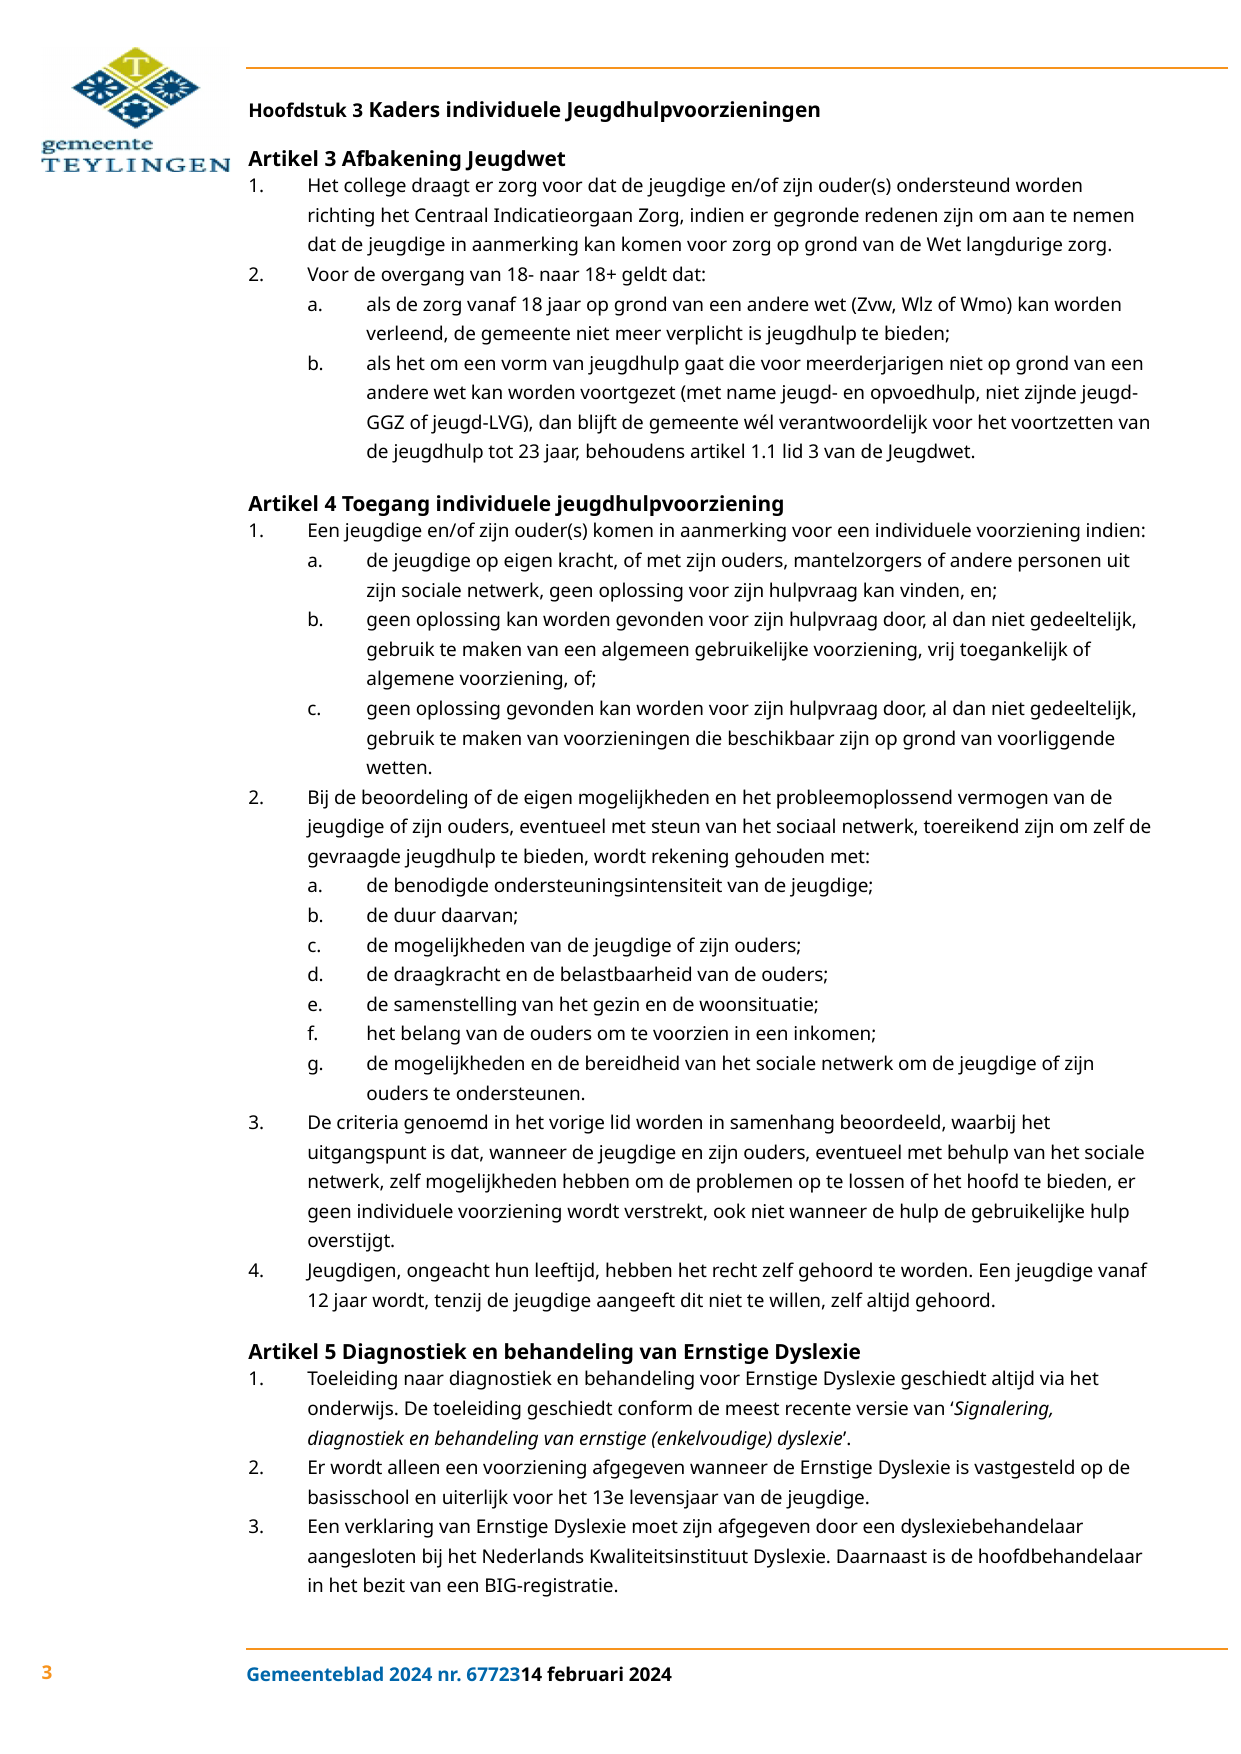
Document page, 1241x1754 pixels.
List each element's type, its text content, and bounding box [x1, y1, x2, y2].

list Toeleiding naar diagnostiek en behandeling voor Ernstige Dyslexie geschiedt altijd via het onderwijs. De toeleiding geschiedt conform de meest recente versie van ‘Signalering, diagnostiek en behandeling van ernstige (enkelvoudige) dyslexie’. [248, 1366, 1152, 1451]
list als het om een vorm van jeugdhulp gaat die voor meerderjarigen niet op grond van een andere wet kan worden voortgezet (met name jeugd- en opvoedhulp, niet zijnde jeugd- GGZ of jeugd-LVG), dan blijft de gemeente wél verantwoordelijk voor het voortzetten van de jeugdhulp tot 23 jaar, behoudens artikel 1.1 lid 3 van de Jeugdwet. [307, 350, 1152, 464]
list de draagkracht en de belastbaarheid van de ouders; [307, 961, 1152, 987]
list Een verklaring van Ernstige Dyslexie moet zijn afgegeven door een dyslexiebehandelaar aangesloten bij het Nederlands Kwaliteitsinstituut Dyslexie. Daarnaast is de hoofdbehandelaar in het bezit van een BIG-registratie. [248, 1513, 1152, 1598]
list geen oplossing gevonden kan worden voor zijn hulpvraag door, al dan niet gedeeltelijk, gebruik te maken van voorzieningen die beschikbaar zijn op grond van voorliggende wetten. [307, 695, 1152, 780]
list de duur daarvan; [307, 902, 1152, 928]
list de mogelijkheden van de jeugdige of zijn ouders; [307, 932, 1152, 957]
picture [41, 47, 231, 172]
text Artikel 3 Afbakening Jeugdwet [248, 144, 1152, 172]
list De criteria genoemd in het vorige lid worden in samenhang beoordeeld, waarbij het uitgangspunt is dat, wanneer de jeugdige en zijn ouders, eventueel met behulp van het sociale netwerk, zelf mogelijkheden hebben om de problemen op te lossen of het hoofd te bieden, er geen individuele voorziening wordt verstrekt, ook niet wanneer de hulp de gebruikelijke hulp overstijgt. [248, 1109, 1152, 1253]
list Het college draagt er zorg voor dat de jeugdige en/of zijn ouder(s) ondersteund worden richting het Centraal Indicatieorgaan Zorg, indien er gegronde redenen zijn om aan te nemen dat de jeugdige in aanmerking kan komen voor zorg op grond van de Wet langdurige zorg. [248, 172, 1152, 257]
list Een jeugdige en/of zijn ouder(s) komen in aanmerking voor een individuele voorziening indien: [248, 518, 1152, 543]
list Bij de beoordeling of de eigen mogelijkheden en het probleemoplossend vermogen van de jeugdige of zijn ouders, eventueel met steun van het sociaal netwerk, toereikend zijn om zelf de gevraagde jeugdhulp te bieden, wordt rekening gehouden met: [248, 784, 1152, 869]
list de mogelijkheden en de bereidheid van het sociale netwerk om de jeugdige of zijn ouders te ondersteunen. [307, 1050, 1152, 1105]
list Er wordt alleen een voorziening afgegeven wanneer de Ernstige Dyslexie is vastgesteld op de basisschool en uiterlijk voor het 13e levensjaar van de jeugdige. [248, 1454, 1152, 1510]
list Voor de overgang van 18- naar 18+ geldt dat: [248, 261, 1152, 287]
list de jeugdige op eigen kracht, of met zijn ouders, mantelzorgers of andere personen uit zijn sociale netwerk, geen oplossing voor zijn hulpvraag kan vinden, en; [307, 547, 1152, 602]
list geen oplossing kan worden gevonden voor zijn hulpvraag door, al dan niet gedeeltelijk, gebruik te maken van een algemeen gebruikelijke voorziening, vrij toegankelijk of algemene voorziening, of; [307, 606, 1152, 691]
list als de zorg vanaf 18 jaar op grond van een andere wet (Zvw, Wlz of Wmo) kan worden verleend, de gemeente niet meer verplicht is jeugdhulp te bieden; [307, 291, 1152, 346]
list de benodigde ondersteuningsintensiteit van de jeugdige; [307, 873, 1152, 898]
list de samenstelling van het gezin en de woonsituatie; [307, 991, 1152, 1017]
text Artikel 5 Diagnostiek en behandeling van Ernstige Dyslexie [248, 1337, 1152, 1366]
list het belang van de ouders om te voorzien in een inkomen; [307, 1021, 1152, 1046]
text Hoofdstuk 3 Kaders individuele Jeugdhulpvoorzieningen [248, 95, 1152, 123]
text Artikel 4 Toegang individuele jeugdhulpvoorziening [248, 489, 1152, 518]
list Jeugdigen, ongeacht hun leeftijd, hebben het recht zelf gehoord te worden. Een jeugdige vanaf 12 jaar wordt, tenzij de jeugdige aangeeft dit niet te willen, zelf altijd gehoord. [248, 1257, 1152, 1312]
